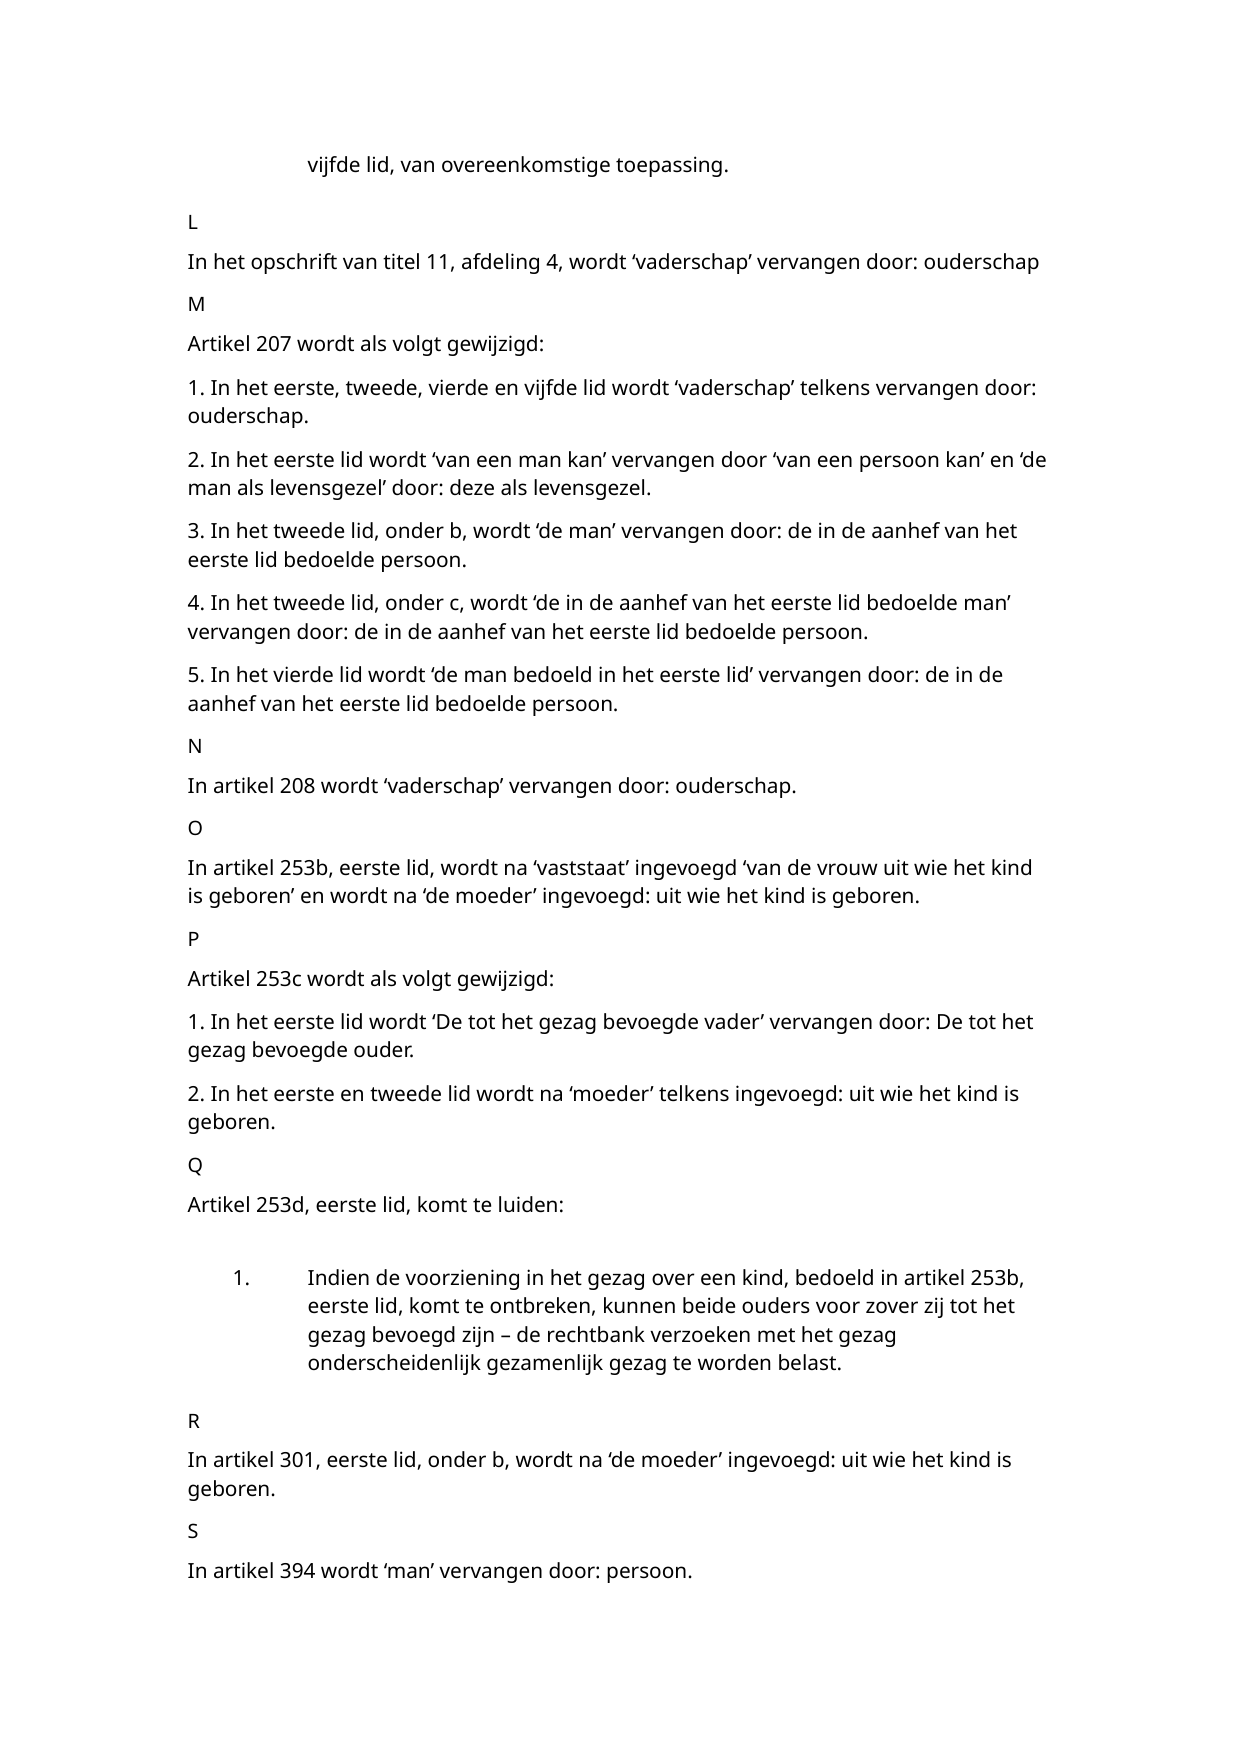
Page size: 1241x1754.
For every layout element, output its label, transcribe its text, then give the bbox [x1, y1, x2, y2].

text In artikel 208 wordt ‘vaderschap’ vervangen door: ouderschap. [187, 771, 1053, 799]
text 2. In het eerste en tweede lid wordt na ‘moeder’ telkens ingevoegd: uit wie het kind is geboren. [187, 1079, 1053, 1136]
text L [187, 208, 1053, 235]
text O [187, 814, 1053, 841]
text N [187, 732, 1053, 759]
text M [187, 291, 1053, 318]
text 4. In het tweede lid, onder c, wordt ‘de in de aanhef van het eerste lid bedoelde man’ vervangen door: de in de aanhef van het eerste lid bedoelde persoon. [187, 588, 1053, 645]
text R [187, 1407, 1053, 1434]
text In artikel 301, eerste lid, onder b, wordt na ‘de moeder’ ingevoegd: uit wie het kind is geboren. [187, 1446, 1053, 1502]
text In artikel 394 wordt ‘man’ vervangen door: persoon. [187, 1556, 1053, 1585]
text In het opschrift van titel 11, afdeling 4, wordt ‘vaderschap’ vervangen door: ouderschap [187, 247, 1053, 276]
text 3. In het tweede lid, onder b, wordt ‘de man’ vervangen door: de in de aanhef van het eerste lid bedoelde persoon. [187, 517, 1053, 573]
text 5. In het vierde lid wordt ‘de man bedoeld in het eerste lid’ vervangen door: de in de aanhef van het eerste lid bedoelde persoon. [187, 660, 1053, 717]
text In artikel 253b, eerste lid, wordt na ‘vaststaat’ ingevoegd ‘van de vrouw uit wie het kind is geboren’ en wordt na ‘de moeder’ ingevoegd: uit wie het kind is geboren. [187, 853, 1053, 910]
text Artikel 253c wordt als volgt gewijzigd: [187, 964, 1053, 992]
list vijfde lid, van overeenkomstige toepassing. [232, 150, 1053, 178]
text 1. In het eerste, tweede, vierde en vijfde lid wordt ‘vaderschap’ telkens vervangen door: ouderschap. [187, 373, 1053, 430]
list Indien de voorziening in het gezag over een kind, bedoeld in artikel 253b, eerste lid, komt te ontbreken, kunnen beide ouders voor zover zij tot het gezag bevoegd zijn – de rechtbank verzoeken met het gezag onderscheidenlijk gezamenlijk gezag te worden belast. [232, 1263, 1053, 1377]
text Artikel 253d, eerste lid, komt te luiden: [187, 1190, 1053, 1218]
text S [187, 1517, 1053, 1544]
text Artikel 207 wordt als volgt gewijzigd: [187, 329, 1053, 358]
text 2. In het eerste lid wordt ‘van een man kan’ vervangen door ‘van een persoon kan’ en ‘de man als levensgezel’ door: deze als levensgezel. [187, 445, 1053, 502]
text Q [187, 1151, 1053, 1178]
text 1. In het eerste lid wordt ‘De tot het gezag bevoegde vader’ vervangen door: De tot het gezag bevoegde ouder. [187, 1007, 1053, 1064]
text P [187, 925, 1053, 952]
